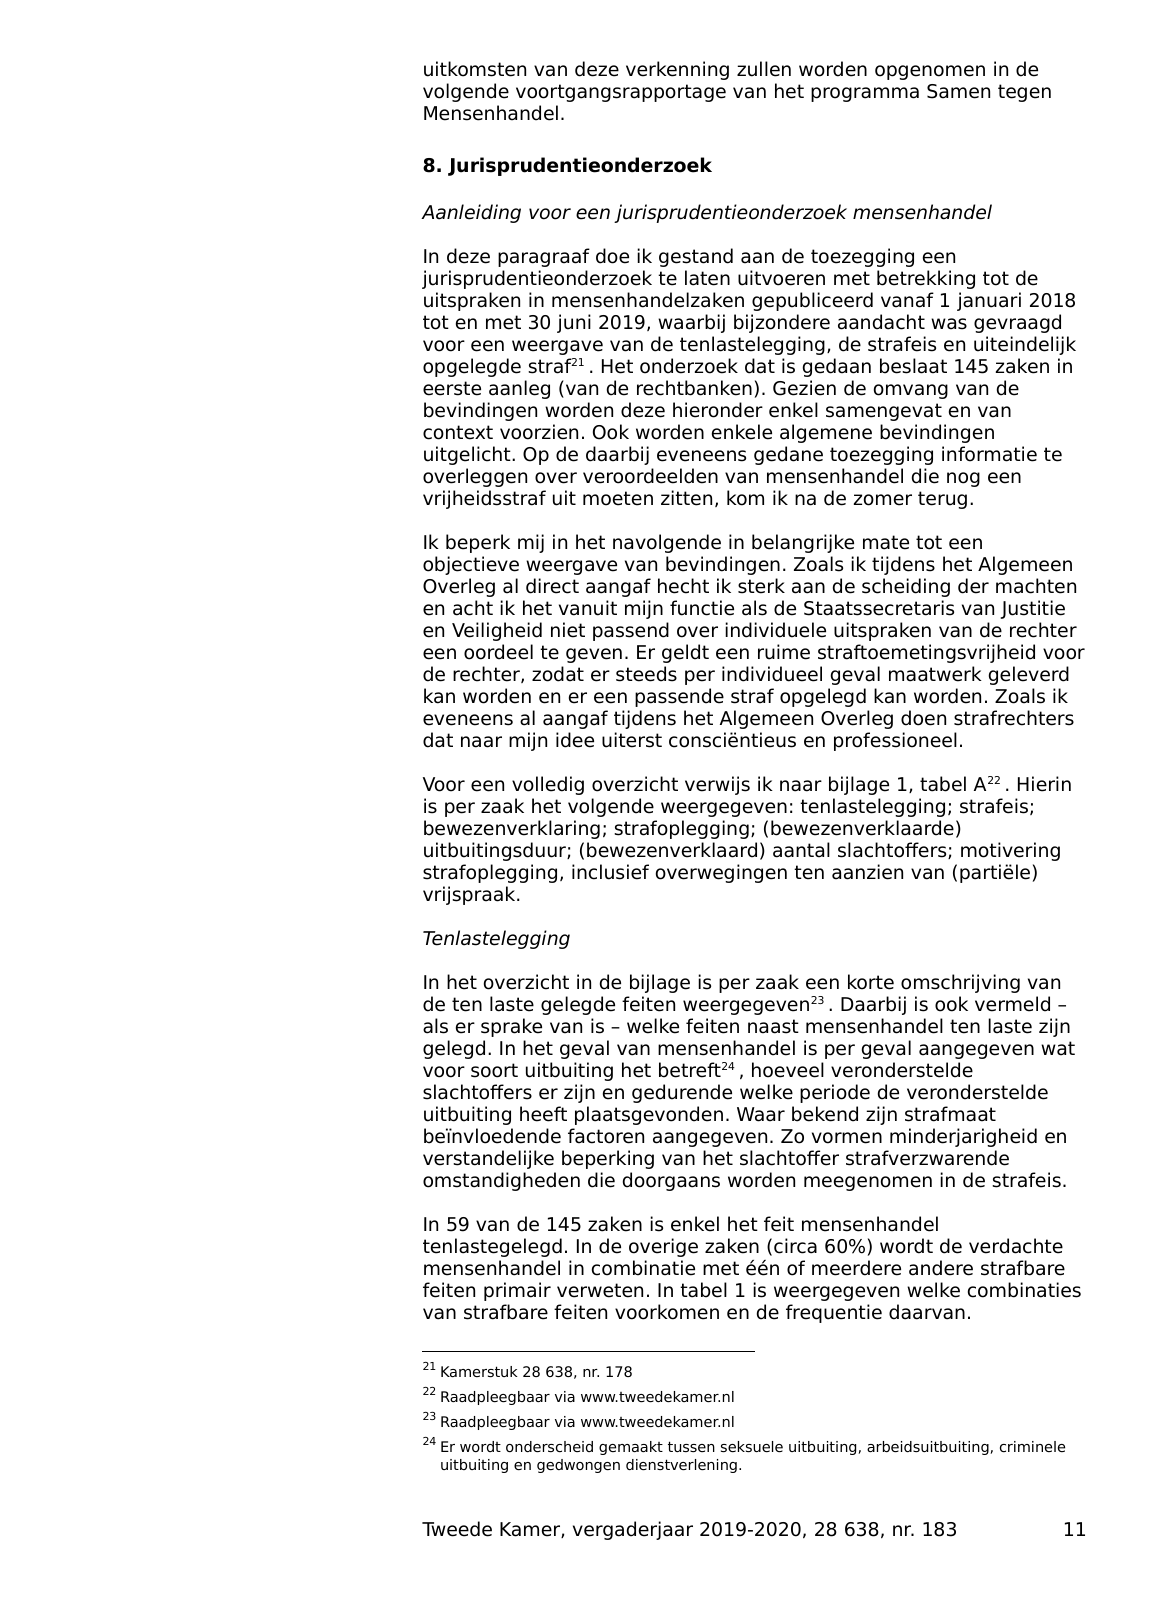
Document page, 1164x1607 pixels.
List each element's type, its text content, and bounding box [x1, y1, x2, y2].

subtitle Tenlastelegging [422, 928, 1087, 950]
subtitle 8. Jurisprudentieonderzoek [422, 155, 1087, 177]
text Voor een volledig overzicht verwijs ik naar bijlage 1, tabel A. Hierin is per zaak het volgende weergegeven: tenlastelegging; strafeis; bewezenverklaring; strafoplegging; (bewezenverklaarde) uitbuitingsduur; (bewezenverklaard) aantal slachtoffers; motivering strafoplegging, inclusief overwegingen ten aanzien van (partiële) vrijspraak. [422, 774, 1087, 906]
text uitkomsten van deze verkenning zullen worden opgenomen in de volgende voortgangsrapportage van het programma Samen tegen Mensenhandel. [422, 59, 1087, 125]
text Raadpleegbaar via www.tweedekamer.nl [422, 1410, 1087, 1432]
subtitle Aanleiding voor een jurisprudentieonderzoek mensenhandel [422, 202, 1087, 224]
text Er wordt onderscheid gemaakt tussen seksuele uitbuiting, arbeidsuitbuiting, criminele uitbuiting en gedwongen dienstverlening. [422, 1435, 1087, 1474]
text In 59 van de 145 zaken is enkel het feit mensenhandel tenlastegelegd. In de overige zaken (circa 60%) wordt de verdachte mensenhandel in combinatie met één of meerdere andere strafbare feiten primair verweten. In tabel 1 is weergegeven welke combinaties van strafbare feiten voorkomen en de frequentie daarvan. [422, 1214, 1087, 1324]
text Kamerstuk 28 638, nr. 178 [422, 1360, 1087, 1382]
text In deze paragraaf doe ik gestand aan de toezegging een jurisprudentieonderzoek te laten uitvoeren met betrekking tot de uitspraken in mensenhandelzaken gepubliceerd vanaf 1 januari 2018 tot en met 30 juni 2019, waarbij bijzondere aandacht was gevraagd voor een weergave van de tenlastelegging, de strafeis en uiteindelijk opgelegde straf. Het onderzoek dat is gedaan beslaat 145 zaken in eerste aanleg (van de rechtbanken). Gezien de omvang van de bevindingen worden deze hieronder enkel samengevat en van context voorzien. Ook worden enkele algemene bevindingen uitgelicht. Op de daarbij eveneens gedane toezegging informatie te overleggen over veroordeelden van mensenhandel die nog een vrijheidsstraf uit moeten zitten, kom ik na de zomer terug. [422, 246, 1087, 510]
text Raadpleegbaar via www.tweedekamer.nl [422, 1385, 1087, 1407]
text In het overzicht in de bijlage is per zaak een korte omschrijving van de ten laste gelegde feiten weergegeven. Daarbij is ook vermeld – als er sprake van is – welke feiten naast mensenhandel ten laste zijn gelegd. In het geval van mensenhandel is per geval aangegeven wat voor soort uitbuiting het betreft, hoeveel veronderstelde slachtoffers er zijn en gedurende welke periode de veronderstelde uitbuiting heeft plaatsgevonden. Waar bekend zijn strafmaat beïnvloedende factoren aangegeven. Zo vormen minderjarigheid en verstandelijke beperking van het slachtoffer strafverzwarende omstandigheden die doorgaans worden meegenomen in de strafeis. [422, 972, 1087, 1192]
text Ik beperk mij in het navolgende in belangrijke mate tot een objectieve weergave van bevindingen. Zoals ik tijdens het Algemeen Overleg al direct aangaf hecht ik sterk aan de scheiding der machten en acht ik het vanuit mijn functie als de Staatssecretaris van Justitie en Veiligheid niet passend over individuele uitspraken van de rechter een oordeel te geven. Er geldt een ruime straftoemetingsvrijheid voor de rechter, zodat er steeds per individueel geval maatwerk geleverd kan worden en er een passende straf opgelegd kan worden. Zoals ik eveneens al aangaf tijdens het Algemeen Overleg doen strafrechters dat naar mijn idee uiterst consciëntieus en professioneel. [422, 532, 1087, 752]
